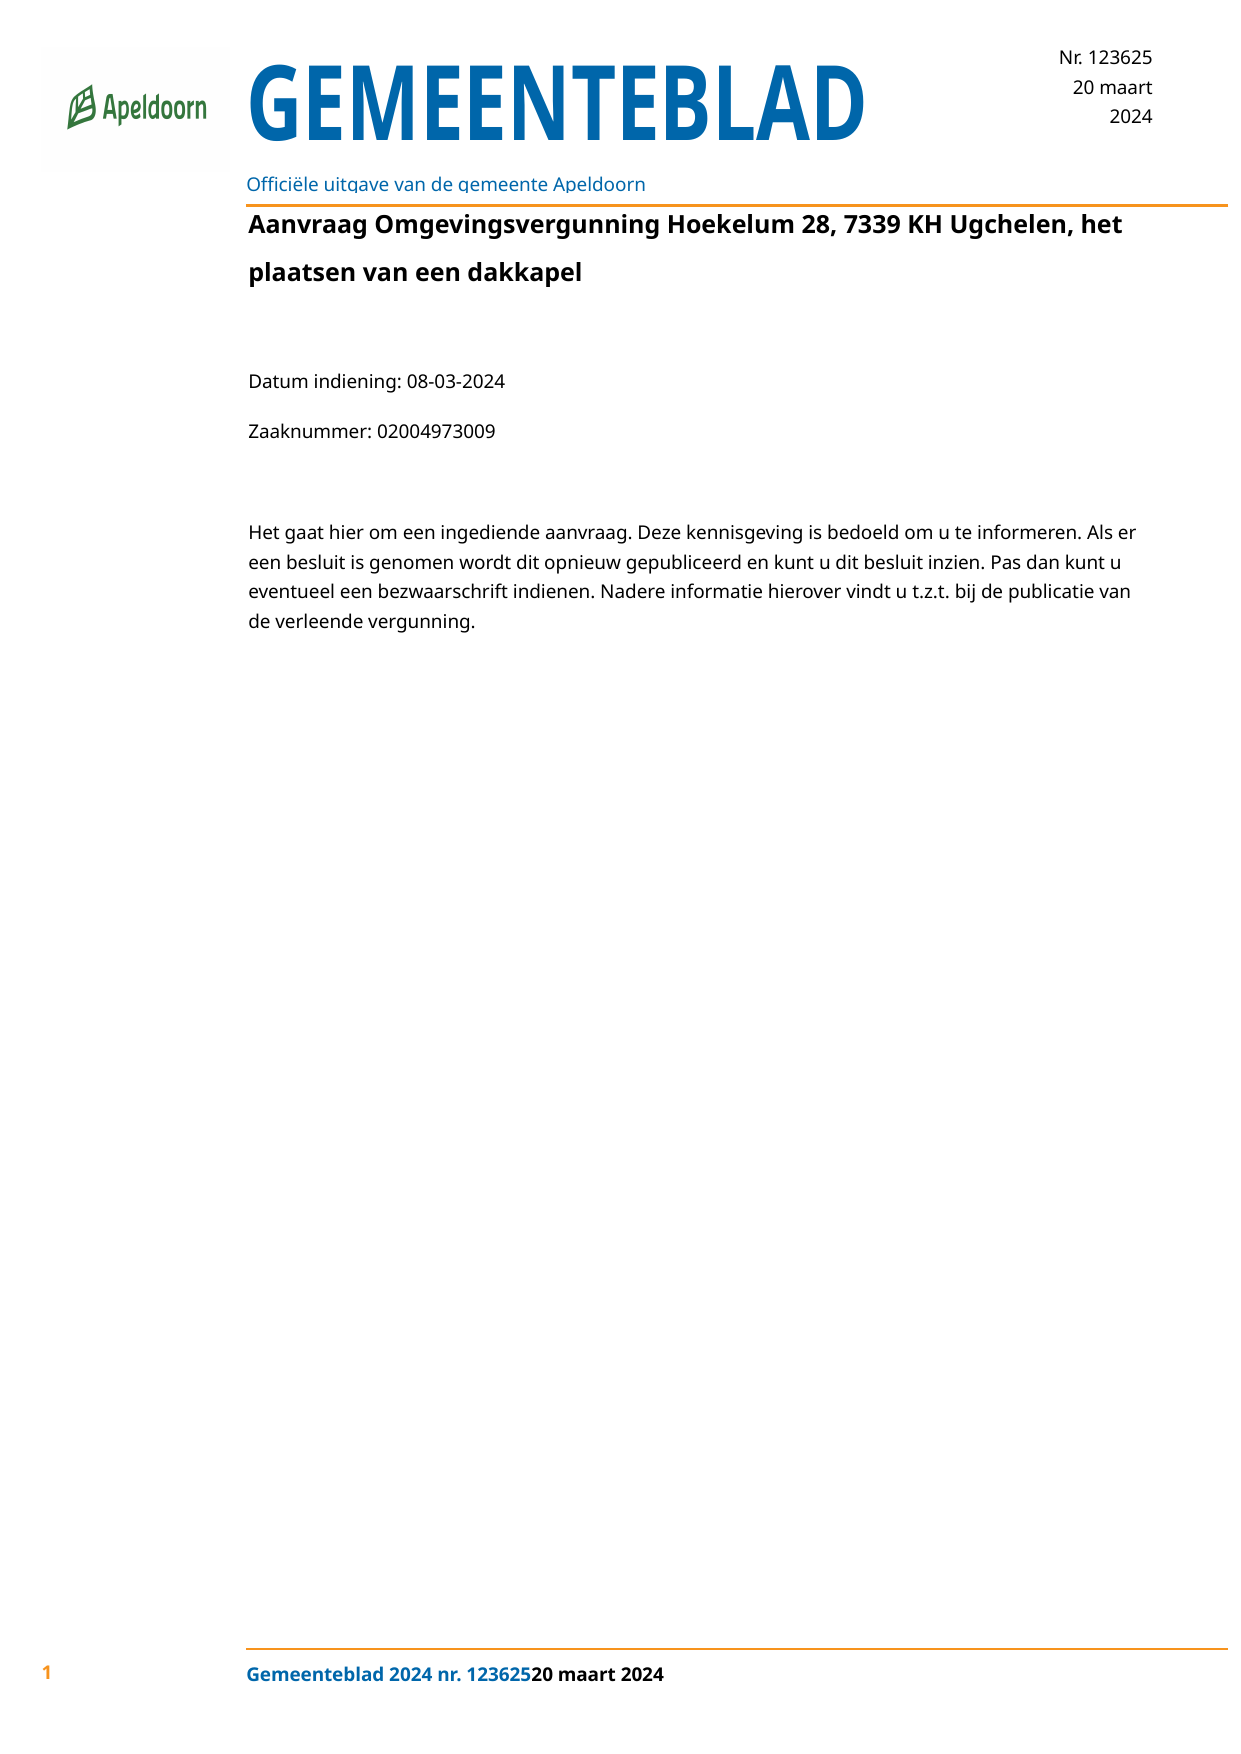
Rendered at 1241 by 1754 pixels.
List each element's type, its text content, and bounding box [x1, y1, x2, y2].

text Datum indiening: 08-03-2024 [248, 368, 1152, 394]
text Zaaknummer: 02004973009 [248, 419, 1152, 444]
picture [41, 47, 231, 172]
text Aanvraag Omgevingsvergunning Hoekelum 28, 7339 KH Ugchelen, het plaatsen van een dakkapel [248, 207, 1152, 288]
text Het gaat hier om een ingediende aanvraag. Deze kennisgeving is bedoeld om u te informeren. Als er een besluit is genomen wordt dit opnieuw gepubliceerd en kunt u dit besluit inzien. Pas dan kunt u eventueel een bezwaarschrift indienen. Nadere informatie hierover vindt u t.z.t. bij de publicatie van de verleende vergunning. [248, 519, 1152, 634]
